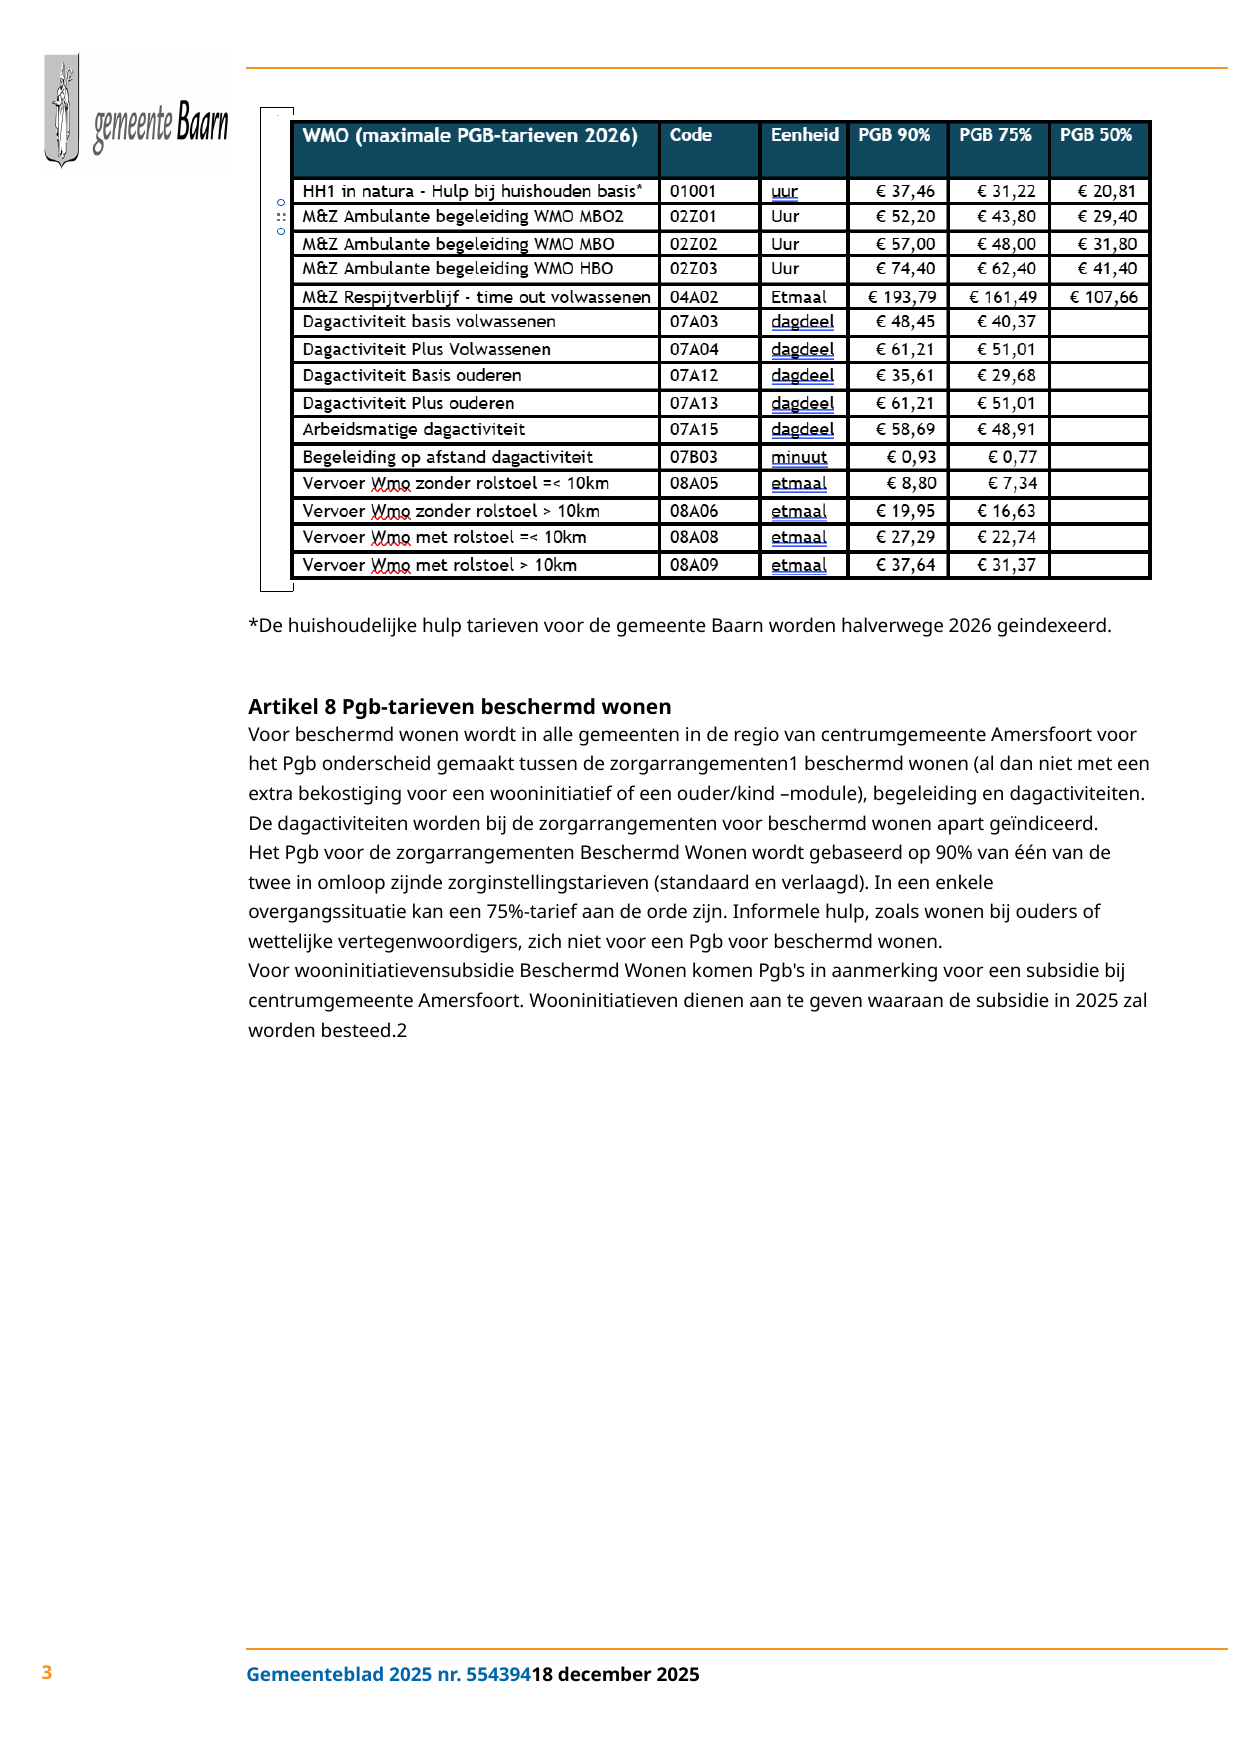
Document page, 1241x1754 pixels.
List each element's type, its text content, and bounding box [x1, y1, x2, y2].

text Artikel 8 Pgb-tarieven beschermd wonen [248, 692, 1152, 721]
text *De huishoudelijke hulp tarieven voor de gemeente Baarn worden halverwege 2026 geindexeerd. [248, 612, 1152, 638]
text Voor wooninitiatievensubsidie Beschermd Wonen komen Pgb's in aanmerking voor een subsidie bij centrumgemeente Amersfoort. Wooninitiatieven dienen aan te geven waaraan de subsidie in 2025 zal worden besteed.2 [248, 958, 1152, 1042]
picture [268, 115, 1155, 583]
text Voor beschermd wonen wordt in alle gemeenten in de regio van centrumgemeente Amersfoort voor het Pgb onderscheid gemaakt tussen de zorgarrangementen1 beschermd wonen (al dan niet met een extra bekostiging voor een wooninitiatief of een ouder/kind –module), begeleiding en dagactiviteiten. De dagactiviteiten worden bij de zorgarrangementen voor beschermd wonen apart geïndiceerd. [248, 721, 1152, 835]
text Het Pgb voor de zorgarrangementen Beschermd Wonen wordt gebaseerd op 90% van één van de twee in omloop zijnde zorginstellingstarieven (standaard en verlaagd). In een enkele overgangssituatie kan een 75%-tarief aan de orde zijn. Informele hulp, zoals wonen bij ouders of wettelijke vertegenwoordigers, zich niet voor een Pgb voor beschermd wonen. [248, 839, 1152, 954]
picture [41, 47, 231, 172]
